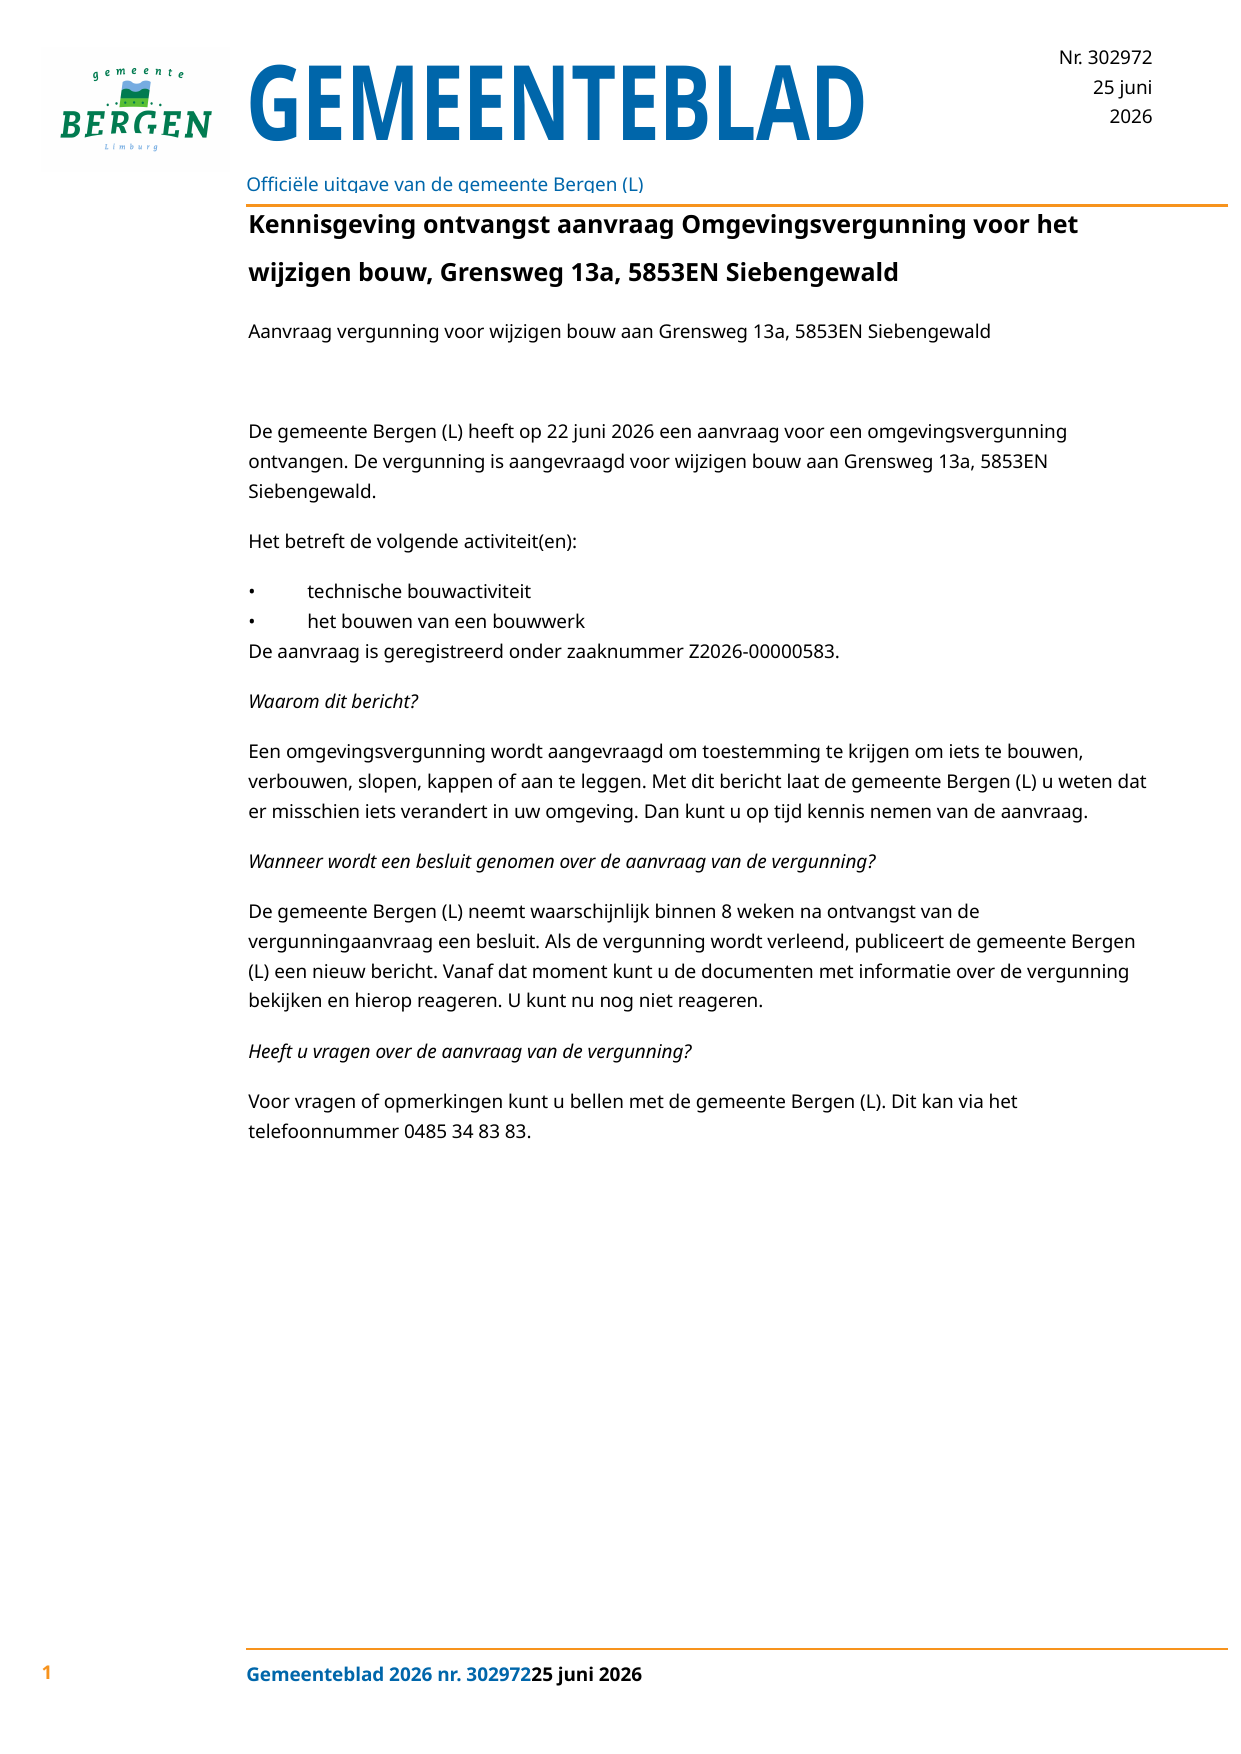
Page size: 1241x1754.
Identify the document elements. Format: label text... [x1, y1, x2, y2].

text Het betreft de volgende activiteit(en): [248, 528, 1152, 554]
text Waarom dit bericht? [248, 688, 1152, 714]
text De gemeente Bergen (L) heeft op 22 juni 2026 een aanvraag voor een omgevingsvergunning ontvangen. De vergunning is aangevraagd voor wijzigen bouw aan Grensweg 13a, 5853EN Siebengewald. [248, 419, 1152, 504]
text De aanvraag is geregistreerd onder zaaknummer Z2026-00000583. [248, 638, 1152, 664]
text Voor vragen of opmerkingen kunt u bellen met de gemeente Bergen (L). Dit kan via het telefoonnummer 0485 34 83 83. [248, 1088, 1152, 1144]
list het bouwen van een bouwwerk [248, 608, 1152, 634]
list technische bouwactiviteit [248, 579, 1152, 604]
text Heeft u vragen over de aanvraag van de vergunning? [248, 1038, 1152, 1064]
text Kennisgeving ontvangst aanvraag Omgevingsvergunning voor het wijzigen bouw, Grensweg 13a, 5853EN Siebengewald [248, 207, 1152, 288]
text Aanvraag vergunning voor wijzigen bouw aan Grensweg 13a, 5853EN Siebengewald [248, 318, 1152, 344]
picture [41, 47, 231, 172]
text De gemeente Bergen (L) neemt waarschijnlijk binnen 8 weken na ontvangst van de vergunningaanvraag een besluit. Als de vergunning wordt verleend, publiceert de gemeente Bergen (L) een nieuw bericht. Vanaf dat moment kunt u de documenten met informatie over de vergunning bekijken en hierop reageren. U kunt nu nog niet reageren. [248, 899, 1152, 1013]
text Een omgevingsvergunning wordt aangevraagd om toestemming te krijgen om iets te bouwen, verbouwen, slopen, kappen of aan te leggen. Met dit bericht laat de gemeente Bergen (L) u weten dat er misschien iets verandert in uw omgeving. Dan kunt u op tijd kennis nemen van de aanvraag. [248, 739, 1152, 824]
text Wanneer wordt een besluit genomen over de aanvraag van de vergunning? [248, 848, 1152, 874]
